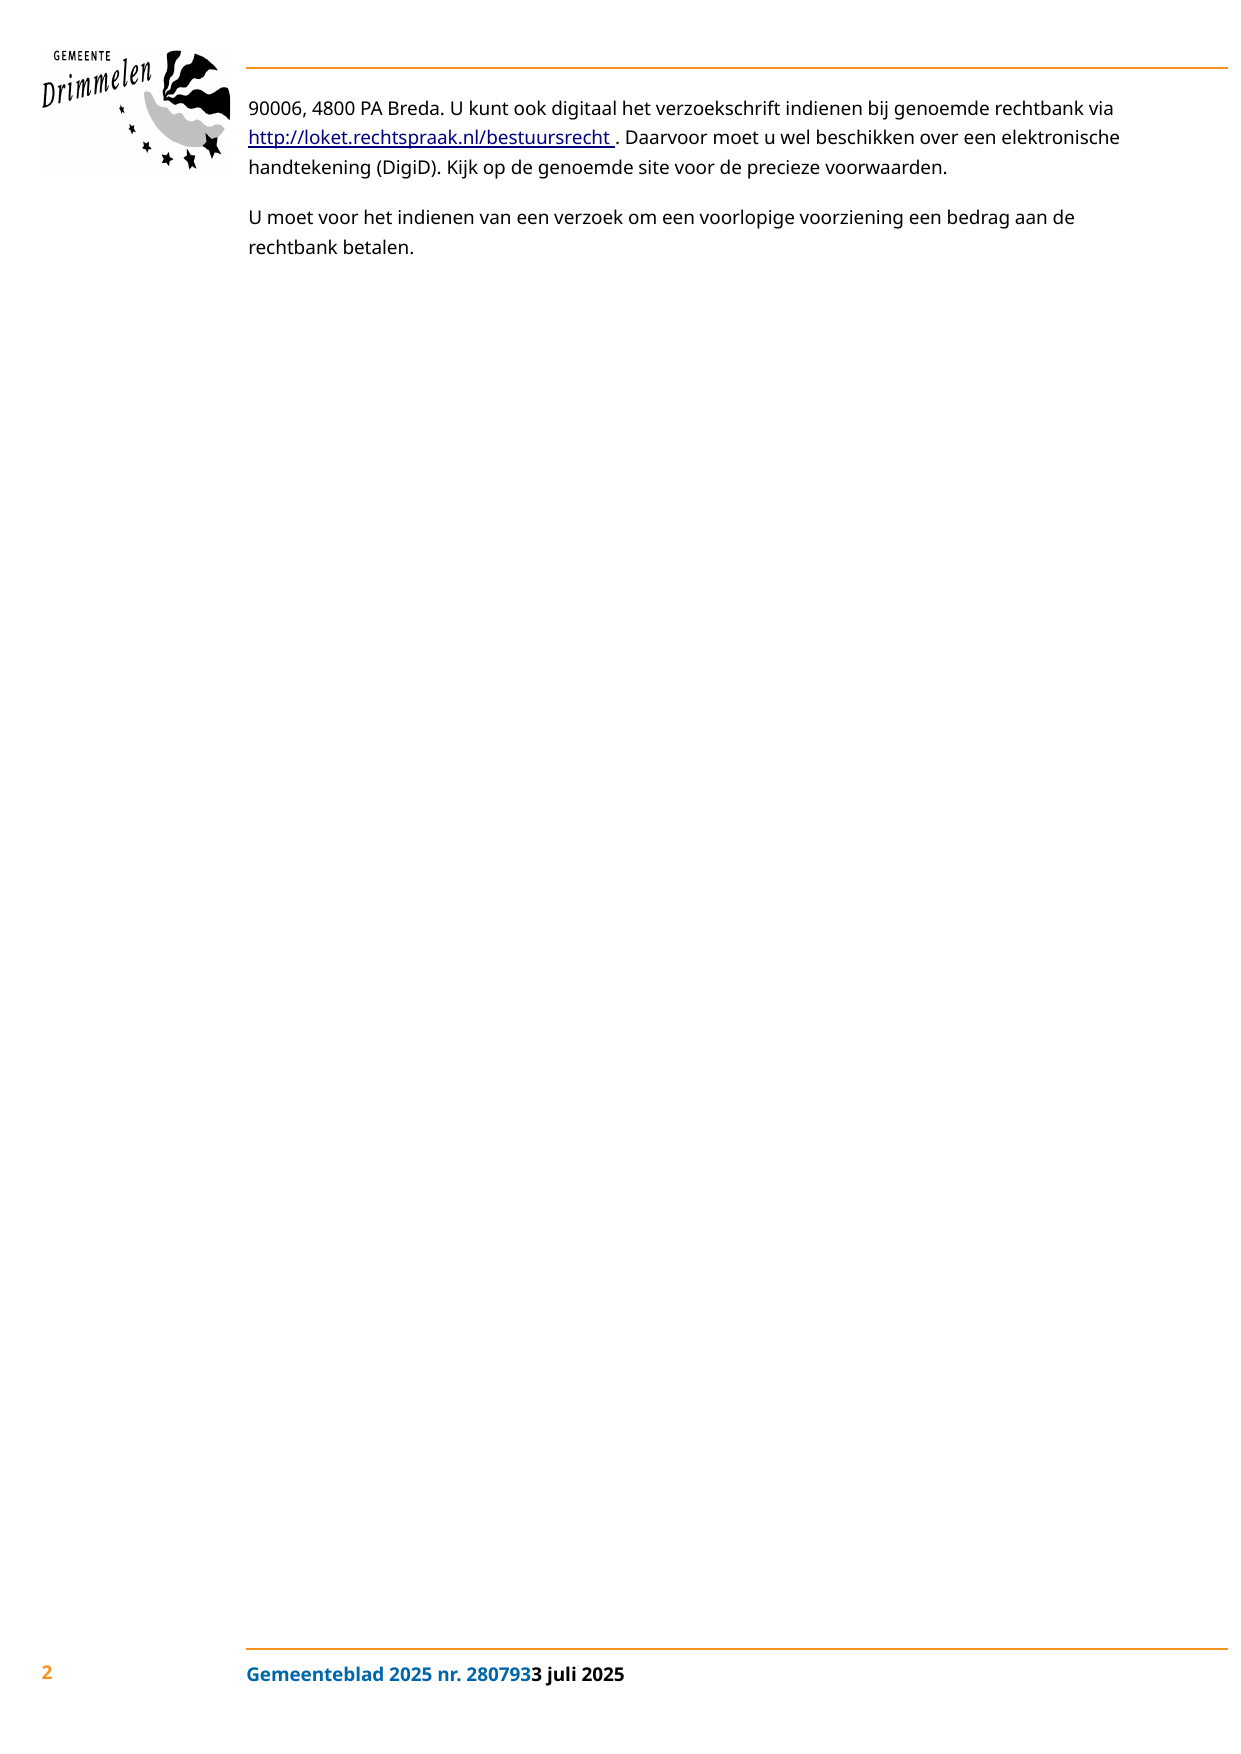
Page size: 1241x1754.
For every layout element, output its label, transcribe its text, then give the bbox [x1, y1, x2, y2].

text 90006, 4800 PA Breda. U kunt ook digitaal het verzoekschrift indienen bij genoemde rechtbank via http://loket.rechtspraak.nl/bestuursrecht . Daarvoor moet u wel beschikken over een elektronische handtekening (DigiD). Kijk op de genoemde site voor de precieze voorwaarden. [248, 95, 1152, 180]
picture [41, 47, 231, 172]
text U moet voor het indienen van een verzoek om een voorlopige voorziening een bedrag aan de rechtbank betalen. [248, 204, 1152, 260]
